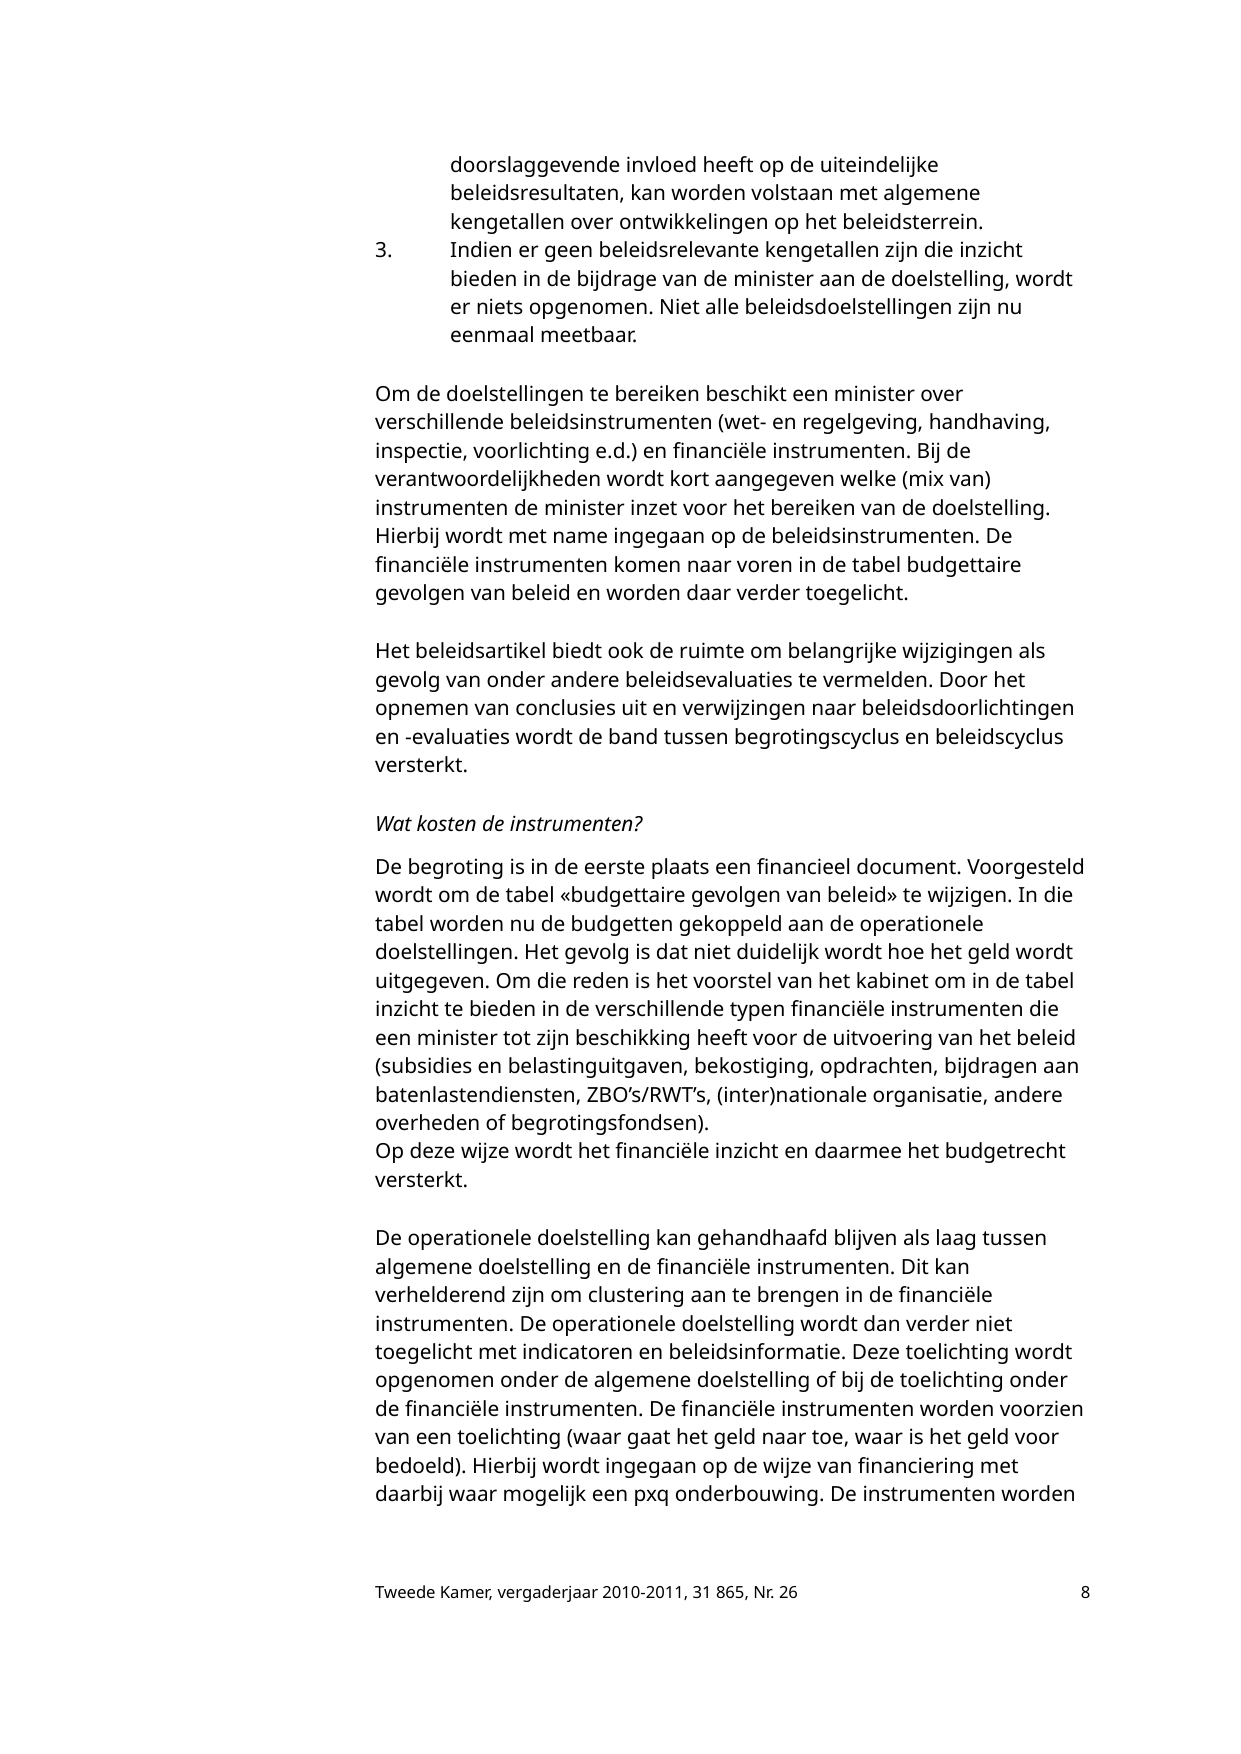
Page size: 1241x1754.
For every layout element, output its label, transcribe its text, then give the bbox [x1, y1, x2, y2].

text Om de doelstellingen te bereiken beschikt een minister over verschillende beleidsinstrumenten (wet- en regelgeving, handhaving, inspectie, voorlichting e.d.) en financiële instrumenten. Bij de verantwoordelijkheden wordt kort aangegeven welke (mix van) instrumenten de minister inzet voor het bereiken van de doelstelling. Hierbij wordt met name ingegaan op de beleidsinstrumenten. De financiële instrumenten komen naar voren in de tabel budgettaire gevolgen van beleid en worden daar verder toegelicht. [375, 379, 1090, 607]
list Indien er geen beleidsrelevante kengetallen zijn die inzicht bieden in de bijdrage van de minister aan de doelstelling, wordt er niets opgenomen. Niet alle beleidsdoelstellingen zijn nu eenmaal meetbaar. [375, 235, 1090, 349]
text De operationele doelstelling kan gehandhaafd blijven als laag tussen algemene doelstelling en de financiële instrumenten. Dit kan verhelderend zijn om clustering aan te brengen in de financiële instrumenten. De operationele doelstelling wordt dan verder niet toegelicht met indicatoren en beleidsinformatie. Deze toelichting wordt opgenomen onder de algemene doelstelling of bij de toelichting onder de financiële instrumenten. De financiële instrumenten worden voorzien van een toelichting (waar gaat het geld naar toe, waar is het geld voor bedoeld). Hierbij wordt ingegaan op de wijze van financiering met daarbij waar mogelijk een pxq onderbouwing. De instrumenten worden [375, 1223, 1090, 1508]
text Het beleidsartikel biedt ook de ruimte om belangrijke wijzigingen als gevolg van onder andere beleidsevaluaties te vermelden. Door het opnemen van conclusies uit en verwijzingen naar beleidsdoorlichtingen en -evaluaties wordt de band tussen begrotingscyclus en beleidscyclus versterkt. [375, 637, 1090, 779]
list doorslaggevende invloed heeft op de uiteindelijke beleidsresultaten, kan worden volstaan met algemene kengetallen over ontwikkelingen op het beleidsterrein. [375, 150, 1090, 235]
text De begroting is in de eerste plaats een financieel document. Voorgesteld wordt om de tabel «budgettaire gevolgen van beleid» te wijzigen. In die tabel worden nu de budgetten gekoppeld aan de operationele doelstellingen. Het gevolg is dat niet duidelijk wordt hoe het geld wordt uitgegeven. Om die reden is het voorstel van het kabinet om in de tabel inzicht te bieden in de verschillende typen financiële instrumenten die een minister tot zijn beschikking heeft voor de uitvoering van het beleid (subsidies en belastinguitgaven, bekostiging, opdrachten, bijdragen aan batenlastendiensten, ZBO’s/RWT’s, (inter)nationale organisatie, andere overheden of begrotingsfondsen). [375, 852, 1090, 1137]
text Wat kosten de instrumenten? [375, 809, 1090, 837]
text Op deze wijze wordt het financiële inzicht en daarmee het budgetrecht versterkt. [375, 1137, 1090, 1193]
